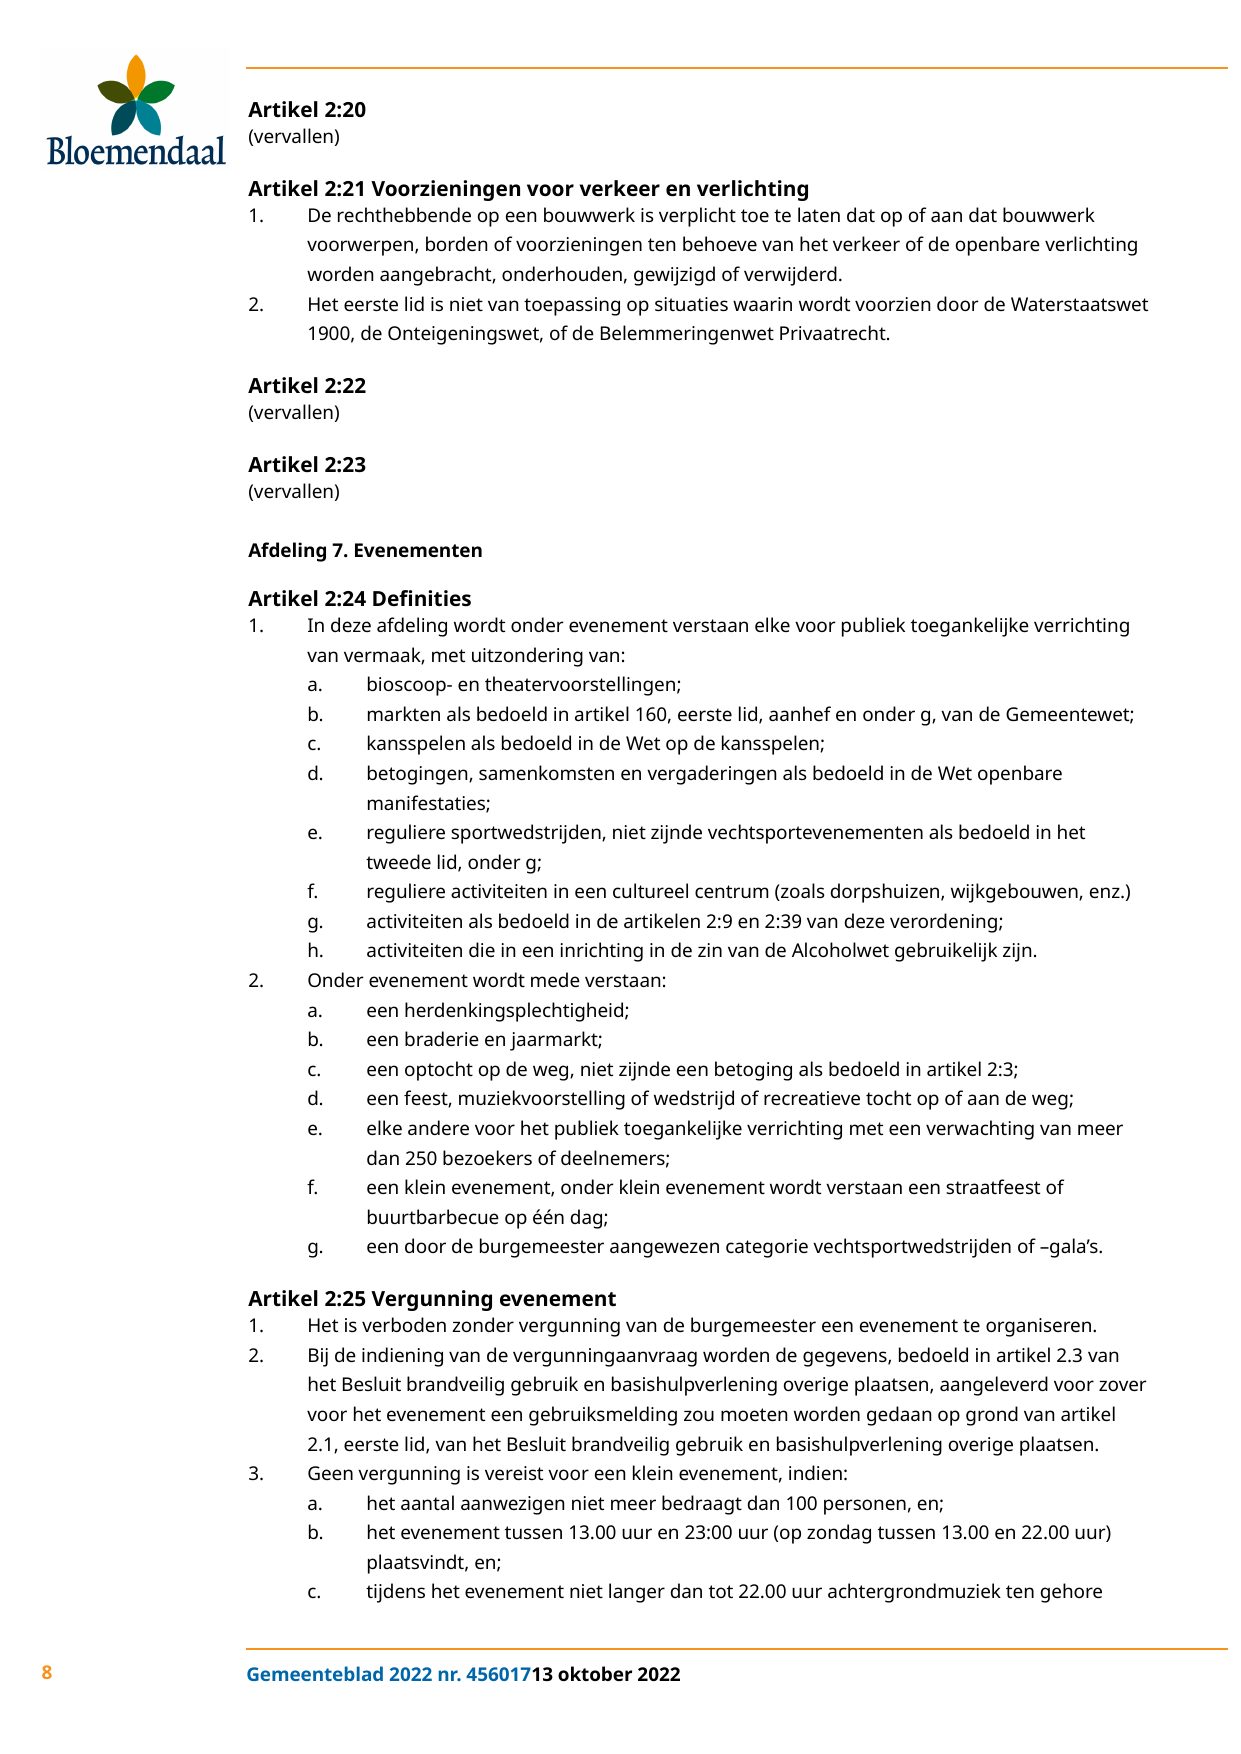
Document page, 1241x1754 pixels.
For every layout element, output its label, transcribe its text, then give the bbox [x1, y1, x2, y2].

text Artikel 2:21 Voorzieningen voor verkeer en verlichting [248, 174, 1152, 202]
list In deze afdeling wordt onder evenement verstaan elke voor publiek toegankelijke verrichting van vermaak, met uitzondering van: [248, 612, 1152, 668]
list Geen vergunning is vereist voor een klein evenement, indien: [248, 1460, 1152, 1486]
list Het is verboden zonder vergunning van de burgemeester een evenement te organiseren. [248, 1312, 1152, 1338]
list het aantal aanwezigen niet meer bedraagt dan 100 personen, en; [307, 1490, 1152, 1516]
list Bij de indiening van de vergunningaanvraag worden de gegevens, bedoeld in artikel 2.3 van het Besluit brandveilig gebruik en basishulpverlening overige plaatsen, aangeleverd voor zover voor het evenement een gebruiksmelding zou moeten worden gedaan op grond van artikel 2.1, eerste lid, van het Besluit brandveilig gebruik en basishulpverlening overige plaatsen. [248, 1342, 1152, 1456]
list reguliere activiteiten in een cultureel centrum (zoals dorpshuizen, wijkgebouwen, enz.) [307, 878, 1152, 904]
list kansspelen als bedoeld in de Wet op de kansspelen; [307, 731, 1152, 756]
text Afdeling 7. Evenementen [248, 537, 1152, 563]
list tijdens het evenement niet langer dan tot 22.00 uur achtergrondmuziek ten gehore [307, 1579, 1152, 1604]
text (vervallen) [248, 123, 1152, 149]
list De rechthebbende op een bouwwerk is verplicht toe te laten dat op of aan dat bouwwerk voorwerpen, borden of voorzieningen ten behoeve van het verkeer of de openbare verlichting worden aangebracht, onderhouden, gewijzigd of verwijderd. [248, 202, 1152, 287]
list een braderie en jaarmarkt; [307, 1026, 1152, 1052]
list elke andere voor het publiek toegankelijke verrichting met een verwachting van meer dan 250 bezoekers of deelnemers; [307, 1115, 1152, 1171]
list een feest, muziekvoorstelling of wedstrijd of recreatieve tocht op of aan de weg; [307, 1086, 1152, 1111]
text (vervallen) [248, 478, 1152, 504]
list een door de burgemeester aangewezen categorie vechtsportwedstrijden of –gala’s. [307, 1233, 1152, 1259]
list activiteiten als bedoeld in de artikelen 2:9 en 2:39 van deze verordening; [307, 908, 1152, 934]
picture [41, 47, 231, 172]
list Het eerste lid is niet van toepassing op situaties waarin wordt voorzien door de Waterstaatswet 1900, de Onteigeningswet, of de Belemmeringenwet Privaatrecht. [248, 291, 1152, 346]
text Artikel 2:25 Vergunning evenement [248, 1284, 1152, 1312]
list een herdenkingsplechtigheid; [307, 997, 1152, 1023]
text Artikel 2:24 Definities [248, 584, 1152, 612]
text Artikel 2:20 [248, 95, 1152, 123]
list een optocht op de weg, niet zijnde een betoging als bedoeld in artikel 2:3; [307, 1056, 1152, 1082]
list betogingen, samenkomsten en vergaderingen als bedoeld in de Wet openbare manifestaties; [307, 760, 1152, 816]
list activiteiten die in een inrichting in de zin van de Alcoholwet gebruikelijk zijn. [307, 938, 1152, 963]
list bioscoop- en theatervoorstellingen; [307, 671, 1152, 697]
list reguliere sportwedstrijden, niet zijnde vechtsportevenementen als bedoeld in het tweede lid, onder g; [307, 819, 1152, 875]
list Onder evenement wordt mede verstaan: [248, 967, 1152, 993]
list het evenement tussen 13.00 uur en 23:00 uur (op zondag tussen 13.00 en 22.00 uur) plaatsvindt, en; [307, 1519, 1152, 1575]
text Artikel 2:23 [248, 450, 1152, 478]
list markten als bedoeld in artikel 160, eerste lid, aanhef en onder g, van de Gemeentewet; [307, 701, 1152, 727]
text (vervallen) [248, 399, 1152, 425]
text Artikel 2:22 [248, 371, 1152, 399]
list een klein evenement, onder klein evenement wordt verstaan een straatfeest of buurtbarbecue op één dag; [307, 1174, 1152, 1230]
